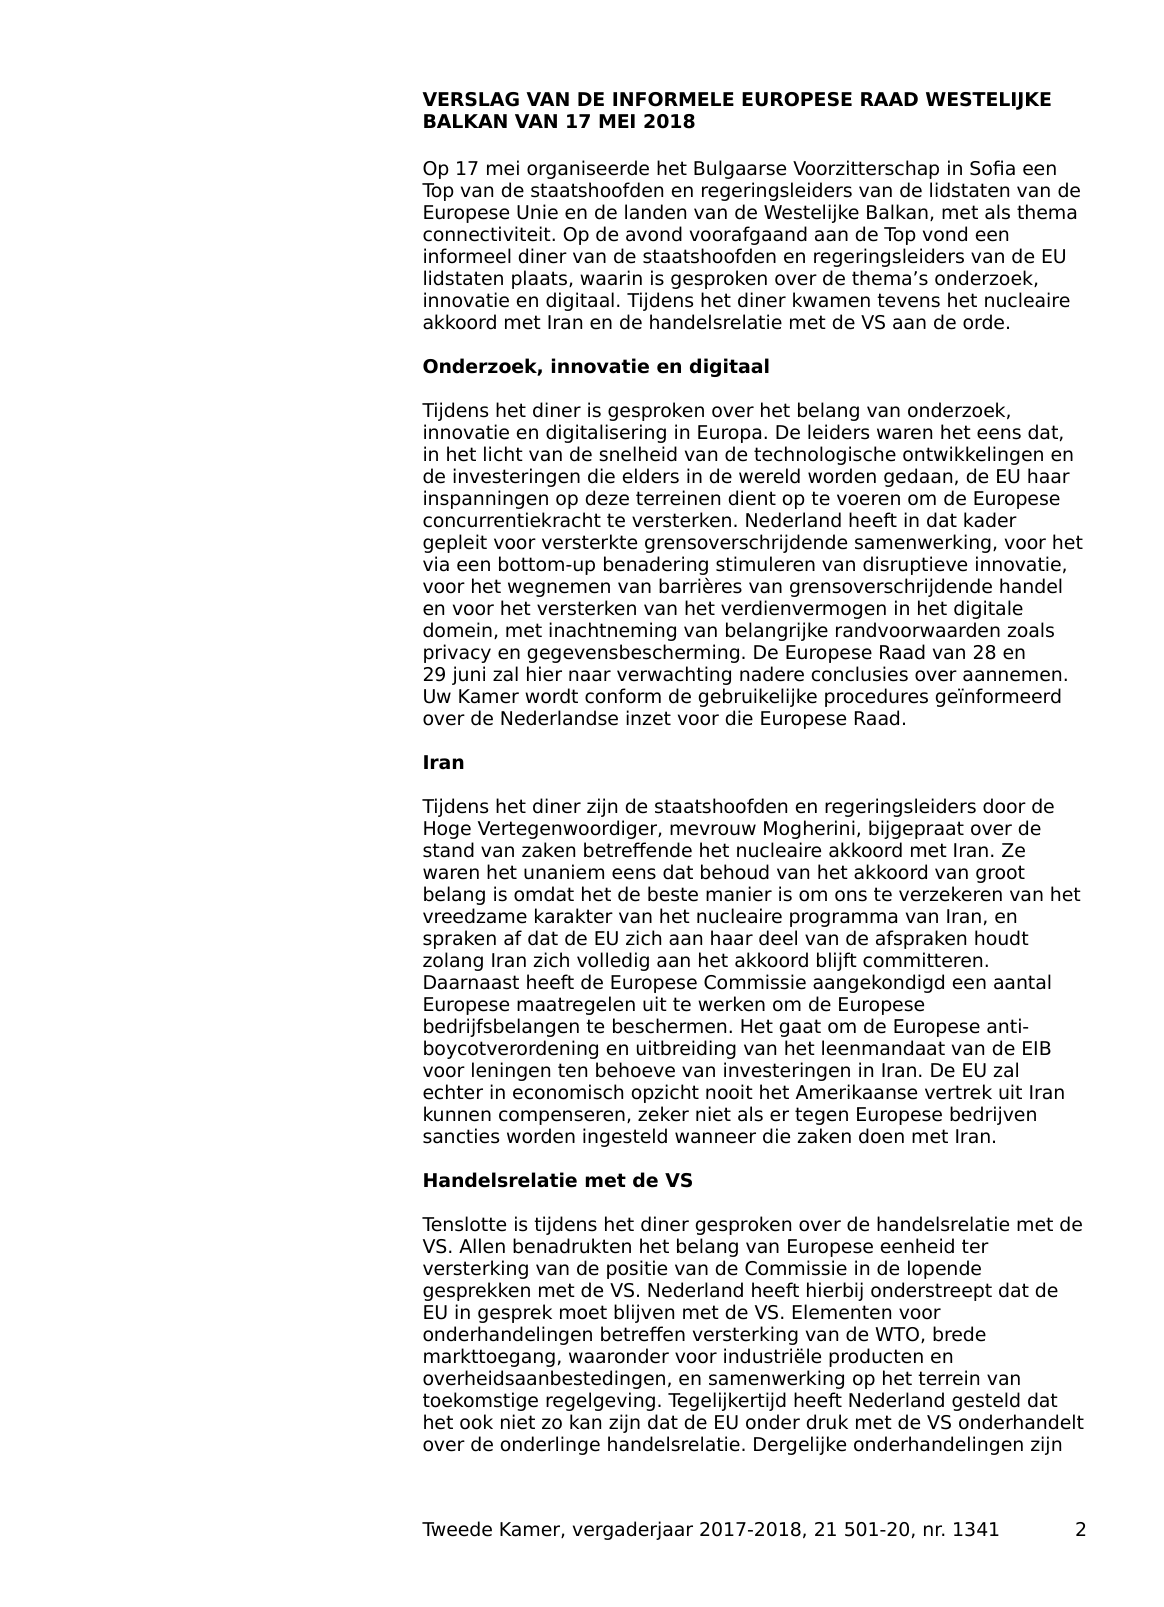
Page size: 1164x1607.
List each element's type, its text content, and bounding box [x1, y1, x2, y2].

text Tijdens het diner is gesproken over het belang van onderzoek, innovatie en digitalisering in Europa. De leiders waren het eens dat, in het licht van de snelheid van de technologische ontwikkelingen en de investeringen die elders in de wereld worden gedaan, de EU haar inspanningen op deze terreinen dient op te voeren om de Europese concurrentiekracht te versterken. Nederland heeft in dat kader gepleit voor versterkte grensoverschrijdende samenwerking, voor het via een bottom-up benadering stimuleren van disruptieve innovatie, voor het wegnemen van barrières van grensoverschrijdende handel en voor het versterken van het verdienvermogen in het digitale domein, met inachtneming van belangrijke randvoorwaarden zoals privacy en gegevensbescherming. De Europese Raad van 28 en 29 juni zal hier naar verwachting nadere conclusies over aannemen. Uw Kamer wordt conform de gebruikelijke procedures geïnformeerd over de Nederlandse inzet voor die Europese Raad. [422, 400, 1087, 730]
text Tijdens het diner zijn de staatshoofden en regeringsleiders door de Hoge Vertegenwoordiger, mevrouw Mogherini, bijgepraat over de stand van zaken betreffende het nucleaire akkoord met Iran. Ze waren het unaniem eens dat behoud van het akkoord van groot belang is omdat het de beste manier is om ons te verzekeren van het vreedzame karakter van het nucleaire programma van Iran, en spraken af dat de EU zich aan haar deel van de afspraken houdt zolang Iran zich volledig aan het akkoord blijft committeren. Daarnaast heeft de Europese Commissie aangekondigd een aantal Europese maatregelen uit te werken om de Europese bedrijfsbelangen te beschermen. Het gaat om de Europese anti-boycotverordening en uitbreiding van het leenmandaat van de EIB voor leningen ten behoeve van investeringen in Iran. De EU zal echter in economisch opzicht nooit het Amerikaanse vertrek uit Iran kunnen compenseren, zeker niet als er tegen Europese bedrijven sancties worden ingesteld wanneer die zaken doen met Iran. [422, 796, 1087, 1148]
text Tenslotte is tijdens het diner gesproken over de handelsrelatie met de VS. Allen benadrukten het belang van Europese eenheid ter versterking van de positie van de Commissie in de lopende gesprekken met de VS. Nederland heeft hierbij onderstreept dat de EU in gesprek moet blijven met de VS. Elementen voor onderhandelingen betreffen versterking van de WTO, brede markttoegang, waaronder voor industriële producten en overheidsaanbestedingen, en samenwerking op het terrein van toekomstige regelgeving. Tegelijkertijd heeft Nederland gesteld dat het ook niet zo kan zijn dat de EU onder druk met de VS onderhandelt over de onderlinge handelsrelatie. Dergelijke onderhandelingen zijn [422, 1214, 1087, 1456]
subtitle Handelsrelatie met de VS [422, 1170, 1087, 1192]
subtitle VERSLAG VAN DE INFORMELE EUROPESE RAAD WESTELIJKE BALKAN VAN 17 MEI 2018 [422, 89, 1087, 133]
subtitle Onderzoek, innovatie en digitaal [422, 356, 1087, 378]
subtitle Iran [422, 752, 1087, 774]
text Op 17 mei organiseerde het Bulgaarse Voorzitterschap in Sofia een Top van de staatshoofden en regeringsleiders van de lidstaten van de Europese Unie en de landen van de Westelijke Balkan, met als thema connectiviteit. Op de avond voorafgaand aan de Top vond een informeel diner van de staatshoofden en regeringsleiders van de EU lidstaten plaats, waarin is gesproken over de thema’s onderzoek, innovatie en digitaal. Tijdens het diner kwamen tevens het nucleaire akkoord met Iran en de handelsrelatie met de VS aan de orde. [422, 158, 1087, 334]
